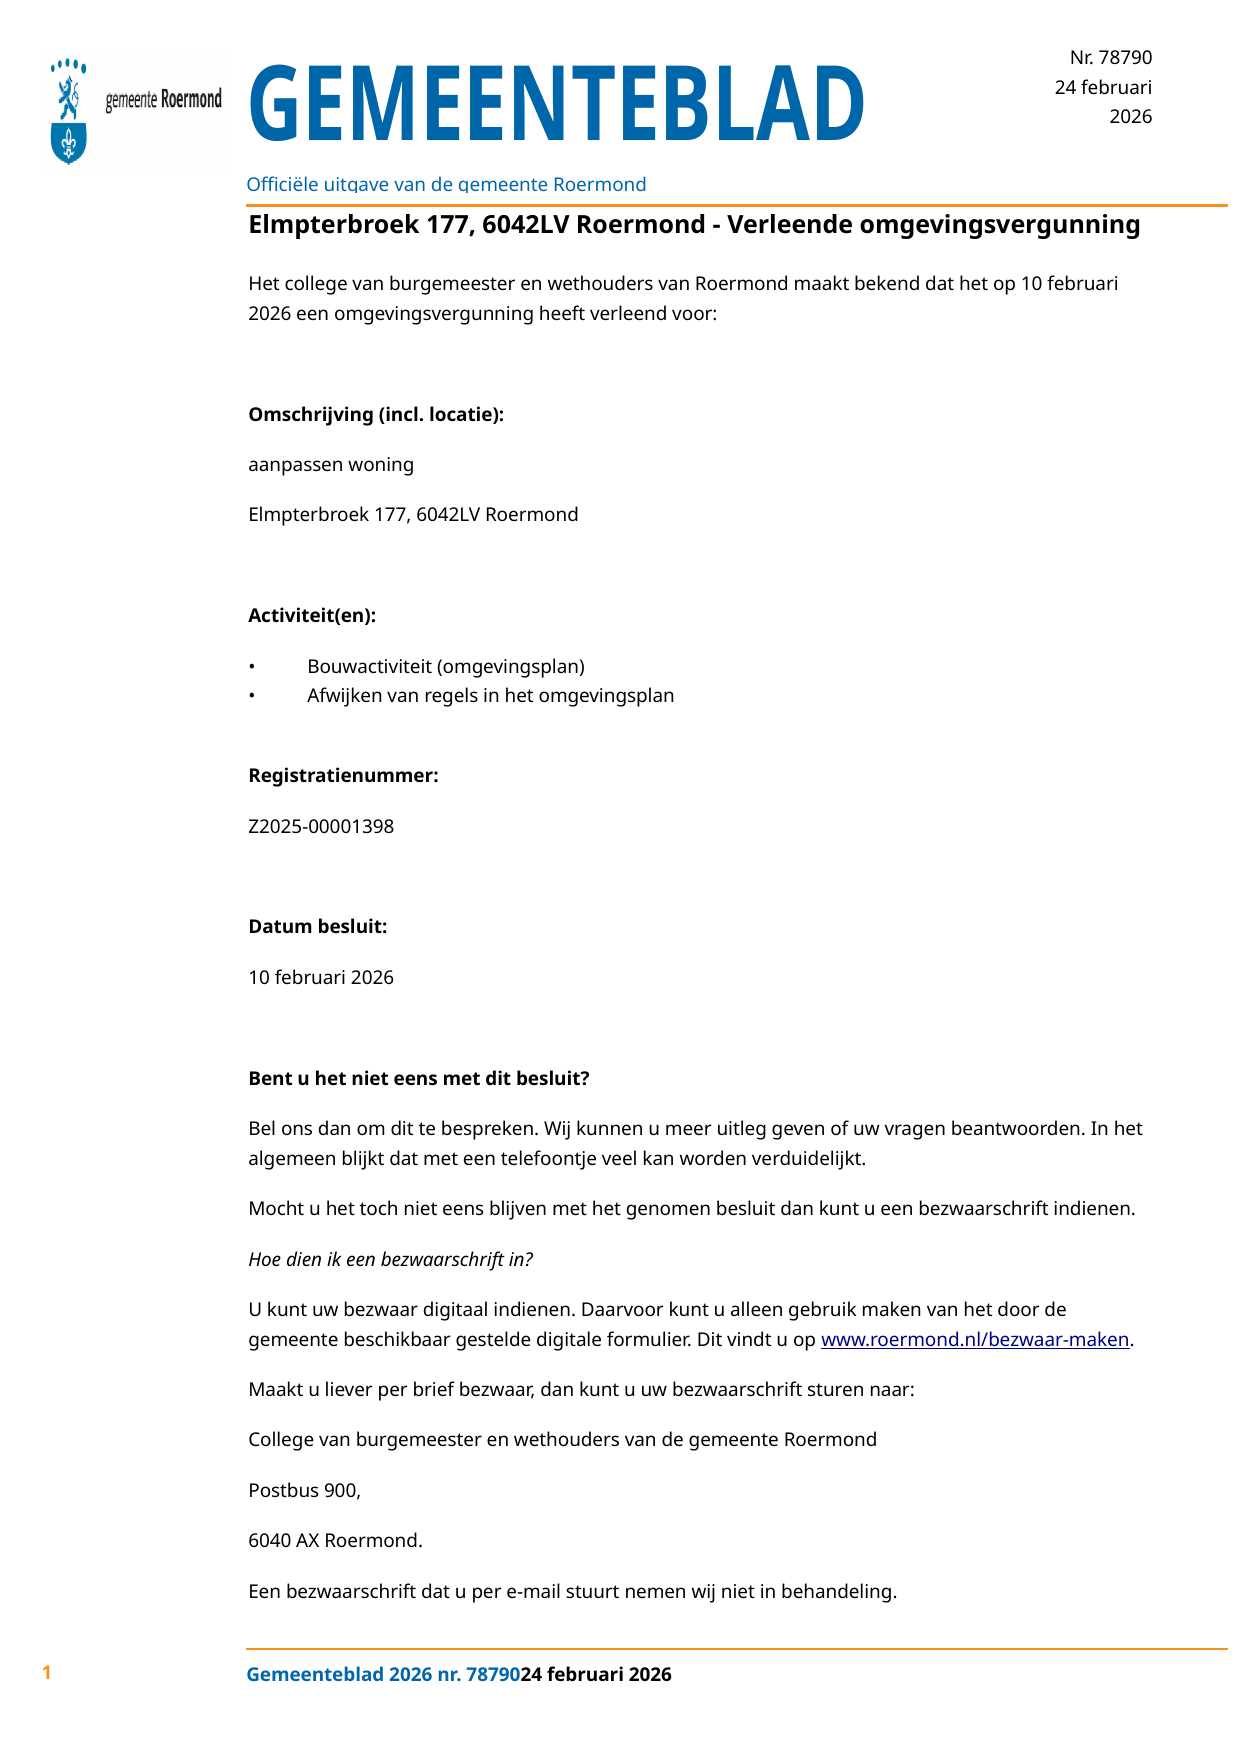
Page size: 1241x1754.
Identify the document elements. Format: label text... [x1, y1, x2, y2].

text Z2025-00001398 [248, 813, 1152, 838]
text College van burgemeester en wethouders van de gemeente Roermond [248, 1427, 1152, 1452]
list Bouwactiviteit (omgevingsplan) [248, 653, 1152, 678]
text Elmpterbroek 177, 6042LV Roermond [248, 502, 1152, 527]
text 10 februari 2026 [248, 964, 1152, 990]
text Maakt u liever per brief bezwaar, dan kunt u uw bezwaarschrift sturen naar: [248, 1376, 1152, 1402]
text U kunt uw bezwaar digitaal indienen. Daarvoor kunt u alleen gebruik maken van het door de gemeente beschikbaar gestelde digitale formulier. Dit vindt u op www.roermond.nl/bezwaar-maken. [248, 1296, 1152, 1351]
text Bent u het niet eens met dit besluit? [248, 1065, 1152, 1091]
picture [41, 47, 231, 172]
text Datum besluit: [248, 914, 1152, 939]
text 6040 AX Roermond. [248, 1527, 1152, 1553]
list Afwijken van regels in het omgevingsplan [248, 682, 1152, 708]
text Postbus 900, [248, 1477, 1152, 1503]
text Mocht u het toch niet eens blijven met het genomen besluit dan kunt u een bezwaarschrift indienen. [248, 1195, 1152, 1221]
text Registratienummer: [248, 762, 1152, 788]
text Hoe dien ik een bezwaarschrift in? [248, 1246, 1152, 1271]
text Elmpterbroek 177, 6042LV Roermond - Verleende omgevingsvergunning [248, 207, 1152, 241]
text aanpassen woning [248, 451, 1152, 477]
text Omschrijving (incl. locatie): [248, 401, 1152, 426]
text Activiteit(en): [248, 602, 1152, 628]
text Een bezwaarschrift dat u per e-mail stuurt nemen wij niet in behandeling. [248, 1578, 1152, 1603]
text Bel ons dan om dit te bespreken. Wij kunnen u meer uitleg geven of uw vragen beantwoorden. In het algemeen blijkt dat met een telefoontje veel kan worden verduidelijkt. [248, 1115, 1152, 1171]
text Het college van burgemeester en wethouders van Roermond maakt bekend dat het op 10 februari 2026 een omgevingsvergunning heeft verleend voor: [248, 270, 1152, 326]
